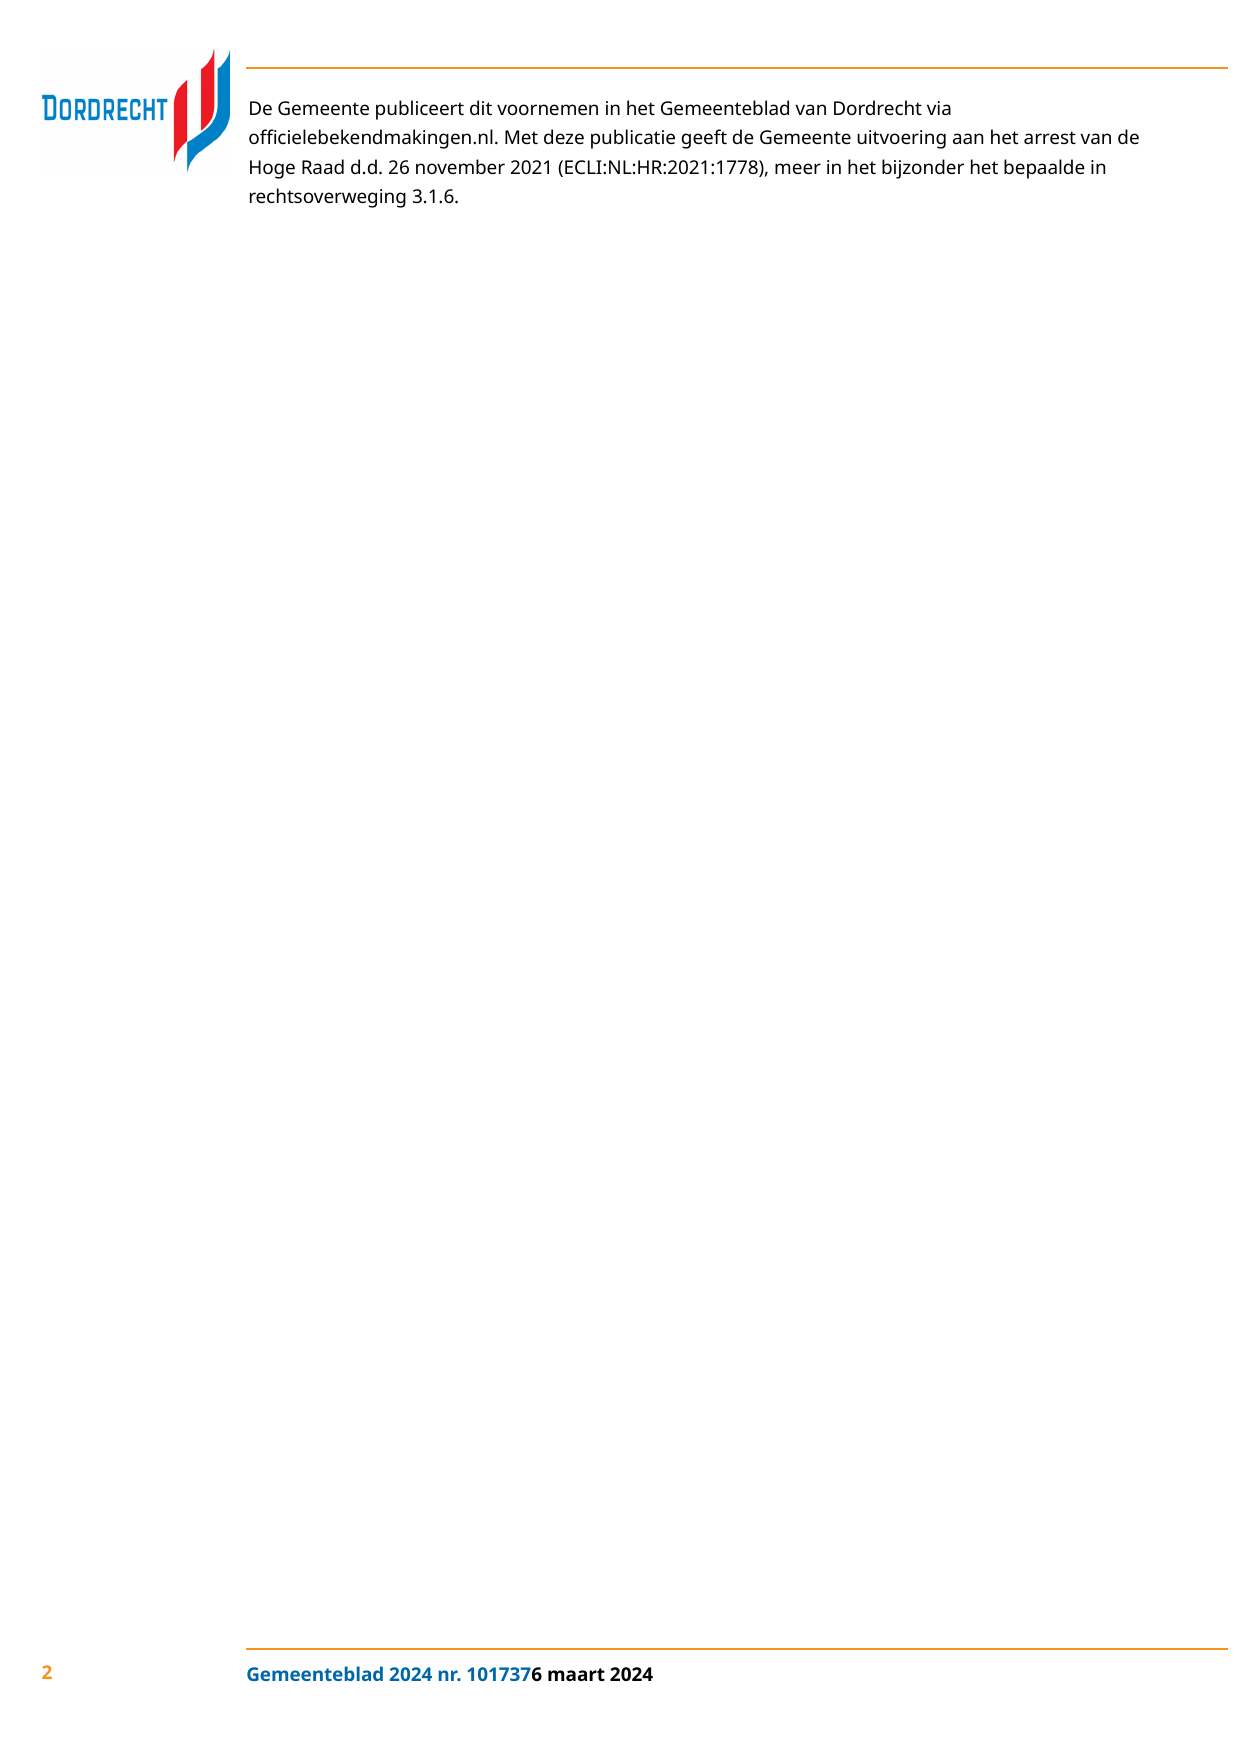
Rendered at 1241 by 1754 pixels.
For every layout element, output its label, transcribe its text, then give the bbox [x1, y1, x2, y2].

picture [41, 47, 231, 172]
text De Gemeente publiceert dit voornemen in het Gemeenteblad van Dordrecht via officielebekendmakingen.nl. Met deze publicatie geeft de Gemeente uitvoering aan het arrest van de Hoge Raad d.d. 26 november 2021 (ECLI:NL:HR:2021:1778), meer in het bijzonder het bepaalde in rechtsoverweging 3.1.6. [248, 95, 1152, 209]
